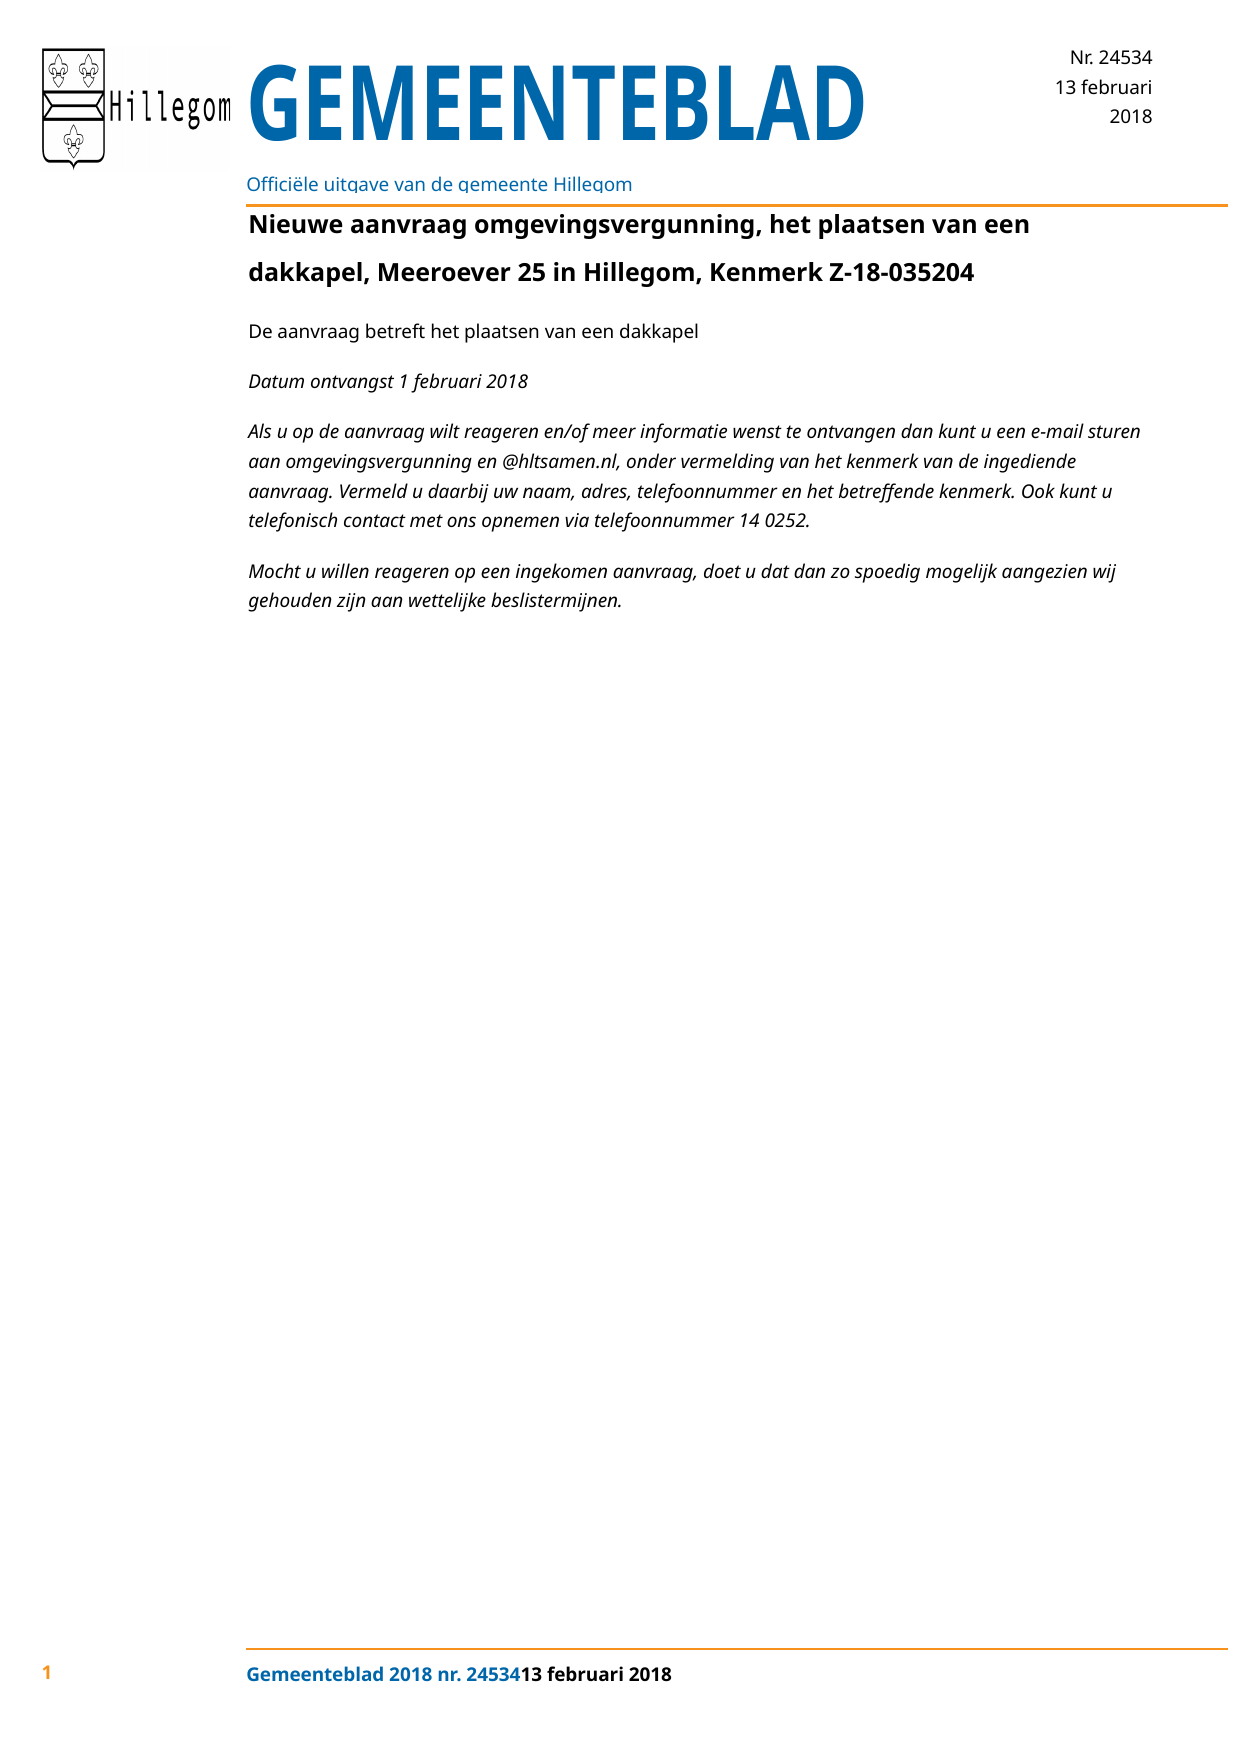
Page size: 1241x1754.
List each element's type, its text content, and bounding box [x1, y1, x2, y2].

text Als u op de aanvraag wilt reageren en/of meer informatie wenst te ontvangen dan kunt u een e-mail sturen aan omgevingsvergunning en @hltsamen.nl, onder vermelding van het kenmerk van de ingediende aanvraag. Vermeld u daarbij uw naam, adres, telefoonnummer en het betreffende kenmerk. Ook kunt u telefonisch contact met ons opnemen via telefoonnummer 14 0252. [248, 419, 1152, 533]
text Nieuwe aanvraag omgevingsvergunning, het plaatsen van een dakkapel, Meeroever 25 in Hillegom, Kenmerk Z-18-035204 [248, 207, 1152, 288]
text Datum ontvangst 1 februari 2018 [248, 368, 1152, 394]
text De aanvraag betreft het plaatsen van een dakkapel [248, 318, 1152, 344]
text Mocht u willen reageren op een ingekomen aanvraag, doet u dat dan zo spoedig mogelijk aangezien wij gehouden zijn aan wettelijke beslistermijnen. [248, 558, 1152, 613]
picture [41, 47, 231, 172]
